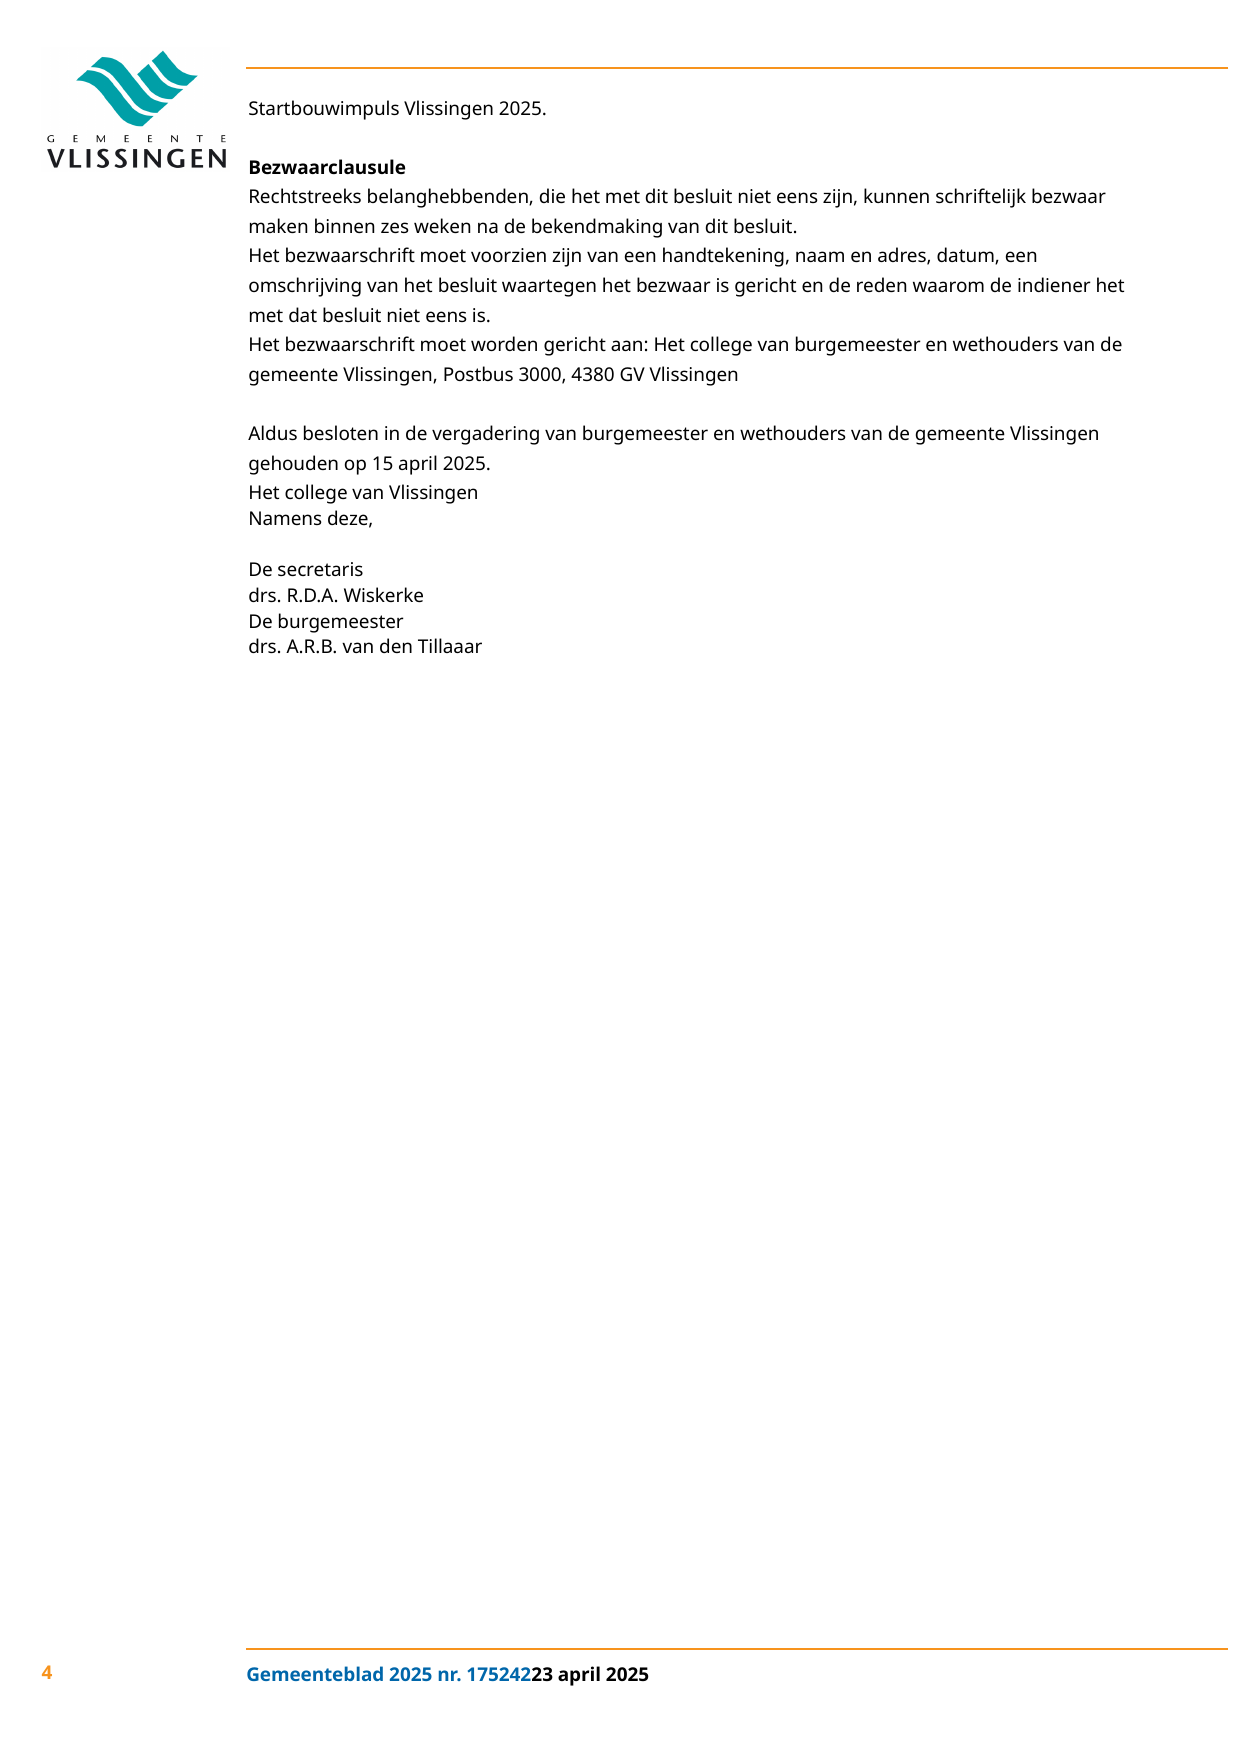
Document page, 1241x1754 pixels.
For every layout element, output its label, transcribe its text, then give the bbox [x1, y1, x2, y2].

text De burgemeester [248, 608, 1152, 634]
text De secretaris [248, 557, 1152, 582]
text Rechtstreeks belanghebbenden, die het met dit besluit niet eens zijn, kunnen schriftelijk bezwaar maken binnen zes weken na de bekendmaking van dit besluit. [248, 183, 1152, 239]
text Aldus besloten in de vergadering van burgemeester en wethouders van de gemeente Vlissingen gehouden op 15 april 2025. [248, 420, 1152, 476]
text drs. A.R.B. van den Tillaaar [248, 634, 1152, 659]
text Startbouwimpuls Vlissingen 2025. [248, 95, 1152, 121]
text drs. R.D.A. Wiskerke [248, 582, 1152, 608]
text Het bezwaarschrift moet worden gericht aan: Het college van burgemeester en wethouders van de gemeente Vlissingen, Postbus 3000, 4380 GV Vlissingen [248, 331, 1152, 387]
picture [41, 47, 231, 172]
text Bezwaarclausule [248, 154, 1152, 180]
text Namens deze, [248, 505, 1152, 531]
text Het bezwaarschrift moet voorzien zijn van een handtekening, naam en adres, datum, een omschrijving van het besluit waartegen het bezwaar is gericht en de reden waarom de indiener het met dat besluit niet eens is. [248, 243, 1152, 328]
text Het college van Vlissingen [248, 479, 1152, 505]
